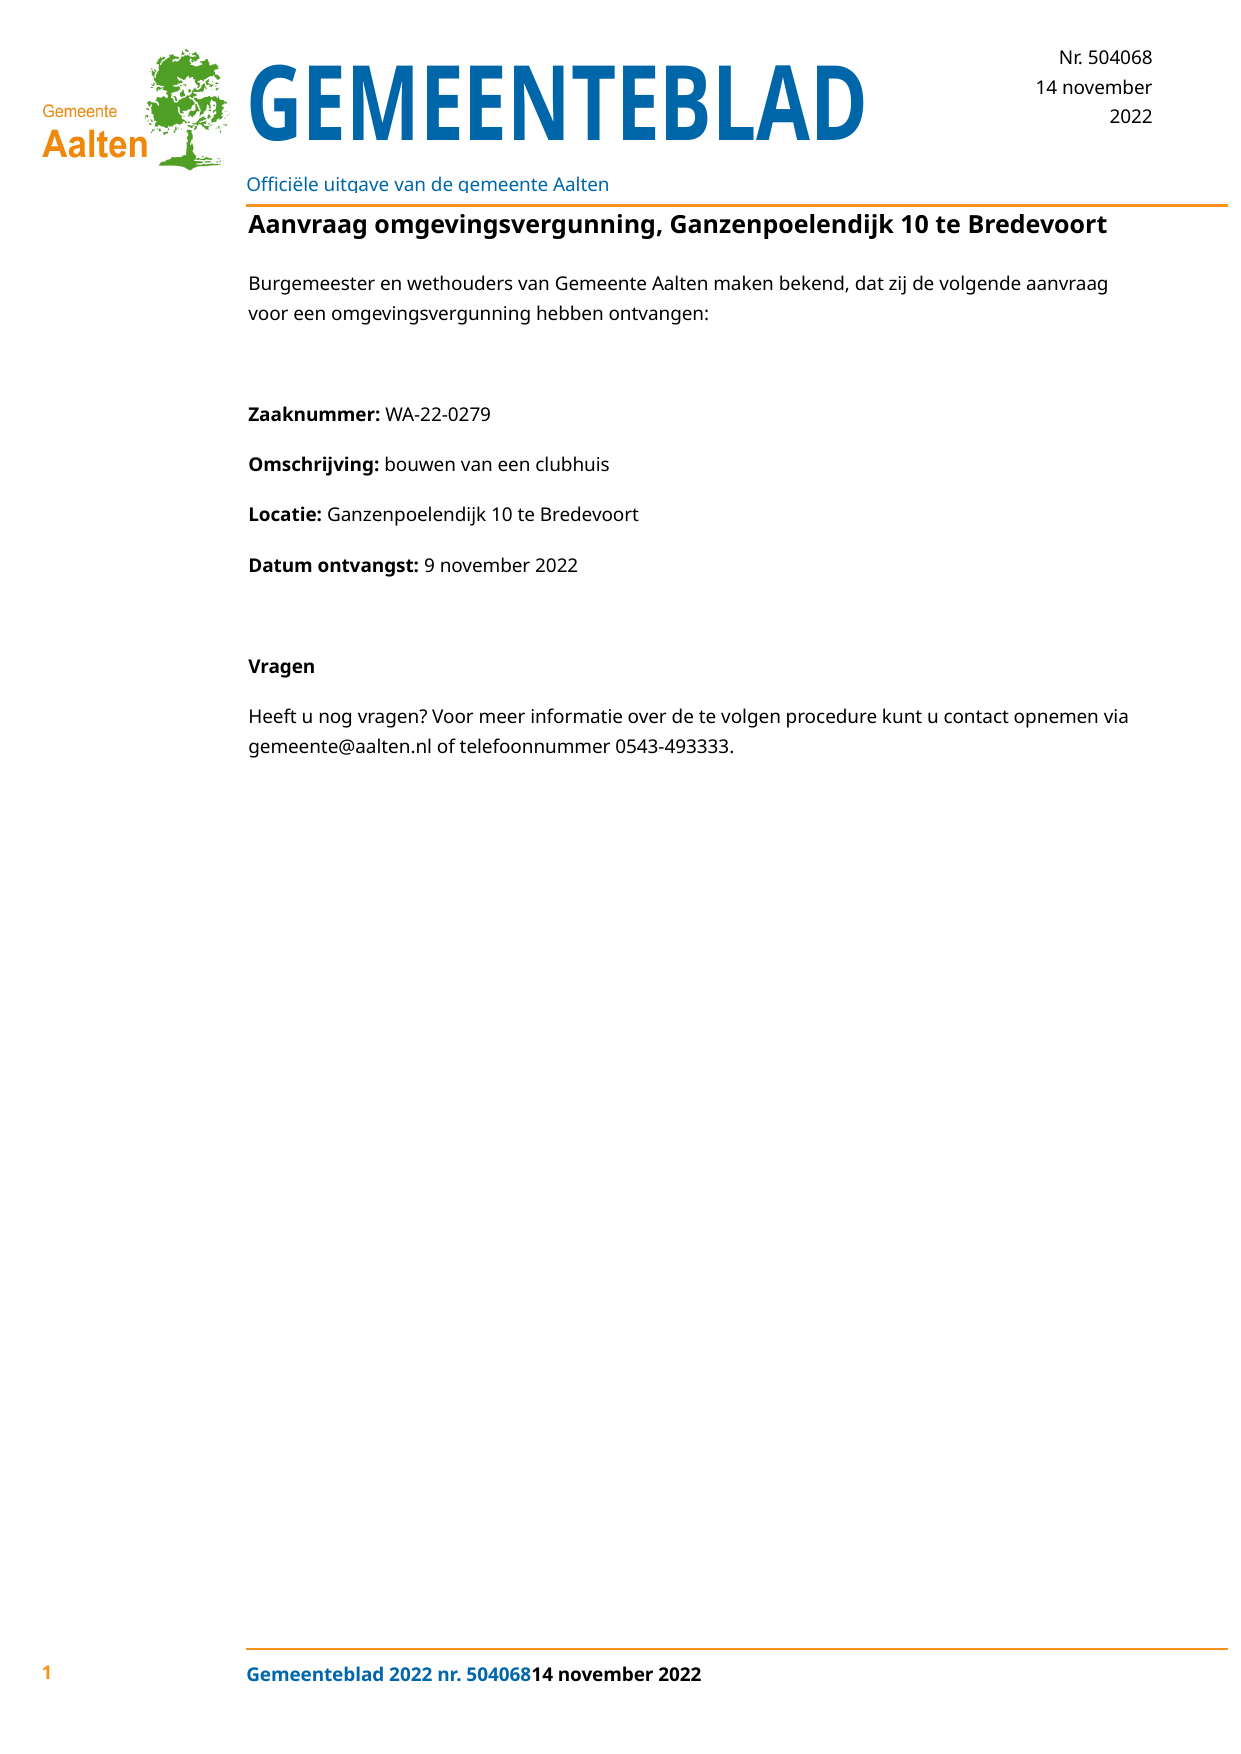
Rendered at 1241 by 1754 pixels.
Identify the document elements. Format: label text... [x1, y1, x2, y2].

text Omschrijving: bouwen van een clubhuis [248, 451, 1152, 477]
text Zaaknummer: WA-22-0279 [248, 401, 1152, 426]
text Datum ontvangst: 9 november 2022 [248, 552, 1152, 578]
text Aanvraag omgevingsvergunning, Ganzenpoelendijk 10 te Bredevoort [248, 207, 1152, 241]
text Vragen [248, 653, 1152, 678]
picture [41, 47, 231, 172]
text Burgemeester en wethouders van Gemeente Aalten maken bekend, dat zij de volgende aanvraag voor een omgevingsvergunning hebben ontvangen: [248, 270, 1152, 326]
text Heeft u nog vragen? Voor meer informatie over de te volgen procedure kunt u contact opnemen via gemeente@aalten.nl of telefoonnummer 0543-493333. [248, 703, 1152, 758]
text Locatie: Ganzenpoelendijk 10 te Bredevoort [248, 502, 1152, 527]
